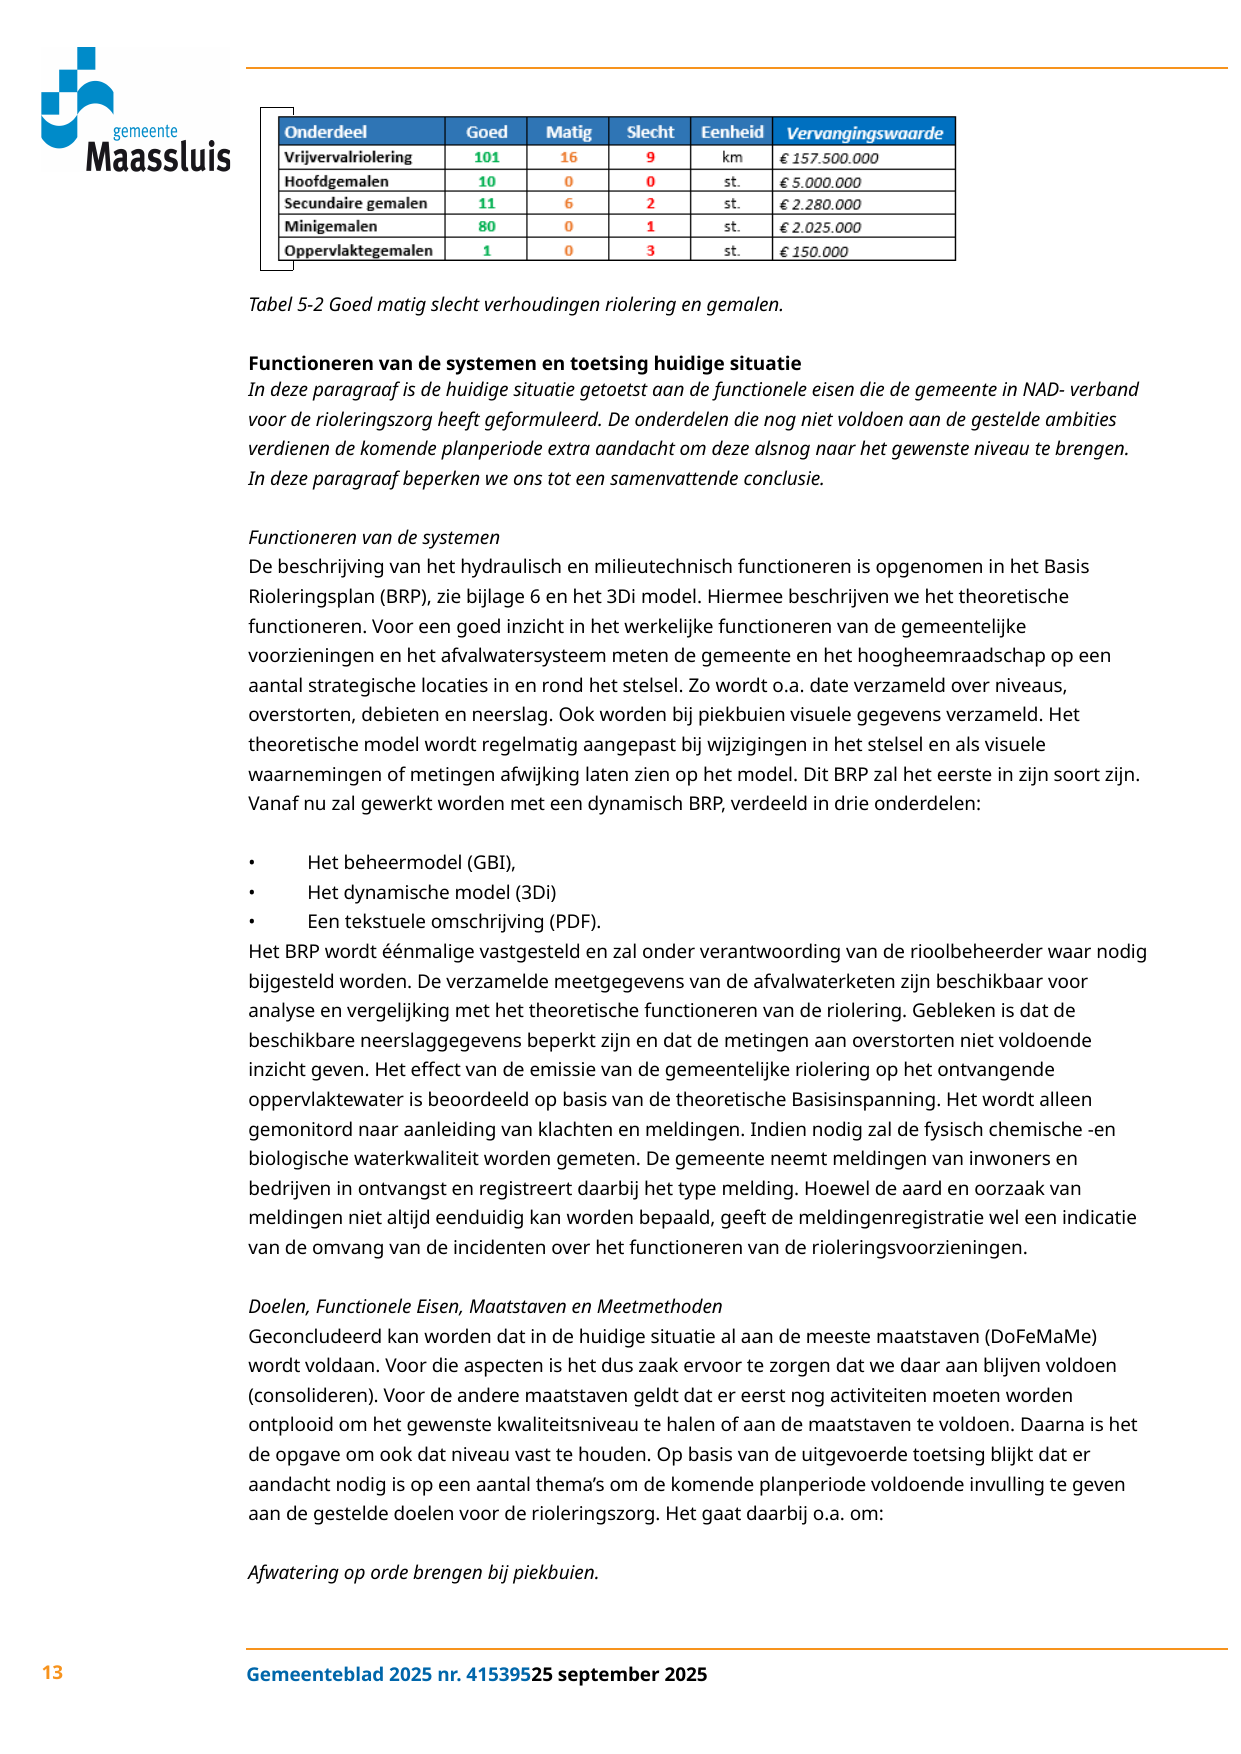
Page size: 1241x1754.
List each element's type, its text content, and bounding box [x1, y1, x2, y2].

list Een tekstuele omschrijving (PDF). [248, 909, 1152, 934]
text De beschrijving van het hydraulisch en milieutechnisch functioneren is opgenomen in het Basis Rioleringsplan (BRP), zie bijlage 6 en het 3Di model. Hiermee beschrijven we het theoretische functioneren. Voor een goed inzicht in het werkelijke functioneren van de gemeentelijke voorzieningen en het afvalwatersysteem meten de gemeente en het hoogheemraadschap op een aantal strategische locaties in en rond het stelsel. Zo wordt o.a. date verzameld over niveaus, overstorten, debieten en neerslag. Ook worden bij piekbuien visuele gegevens verzameld. Het theoretische model wordt regelmatig aangepast bij wijzigingen in het stelsel en als visuele waarnemingen of metingen afwijking laten zien op het model. Dit BRP zal het eerste in zijn soort zijn. Vanaf nu zal gewerkt worden met een dynamisch BRP, verdeeld in drie onderdelen: [248, 554, 1152, 816]
text Het BRP wordt éénmalige vastgesteld en zal onder verantwoording van de rioolbeheerder waar nodig bijgesteld worden. De verzamelde meetgegevens van de afvalwaterketen zijn beschikbaar voor analyse en vergelijking met het theoretische functioneren van de riolering. Gebleken is dat de beschikbare neerslaggegevens beperkt zijn en dat de metingen aan overstorten niet voldoende inzicht geven. Het effect van de emissie van de gemeentelijke riolering op het ontvangende oppervlaktewater is beoordeeld op basis van de theoretische Basisinspanning. Het wordt alleen gemonitord naar aanleiding van klachten en meldingen. Indien nodig zal de fysisch chemische -en biologische waterkwaliteit worden gemeten. De gemeente neemt meldingen van inwoners en bedrijven in ontvangst en registreert daarbij het type melding. Hoewel de aard en oorzaak van meldingen niet altijd eenduidig kan worden bepaald, geeft de meldingenregistratie wel een indicatie van de omvang van de incidenten over het functioneren van de rioleringsvoorzieningen. [248, 938, 1152, 1260]
text Functioneren van de systemen en toetsing huidige situatie [248, 350, 1152, 376]
text Afwatering op orde brengen bij piekbuien. [248, 1559, 1152, 1585]
text Geconcludeerd kan worden dat in de huidige situatie al aan de meeste maatstaven (DoFeMaMe) wordt voldaan. Voor die aspecten is het dus zaak ervoor te zorgen dat we daar aan blijven voldoen (consolideren). Voor de andere maatstaven geldt dat er eerst nog activiteiten moeten worden ontplooid om het gewenste kwaliteitsniveau te halen of aan de maatstaven te voldoen. Daarna is het de opgave om ook dat niveau vast te houden. Op basis van de uitgevoerde toetsing blijkt dat er aandacht nodig is op een aantal thema’s om de komende planperiode voldoende invulling te geven aan de gestelde doelen voor de rioleringszorg. Het gaat daarbij o.a. om: [248, 1323, 1152, 1526]
text Doelen, Functionele Eisen, Maatstaven en Meetmethoden [248, 1293, 1152, 1319]
picture [41, 47, 77, 92]
list Het dynamische model (3Di) [248, 879, 1152, 905]
text In deze paragraaf is de huidige situatie getoetst aan de functionele eisen die de gemeente in NAD- verband voor de rioleringszorg heeft geformuleerd. De onderdelen die nog niet voldoen aan de gestelde ambities verdienen de komende planperiode extra aandacht om deze alsnog naar het gewenste niveau te brengen. In deze paragraaf beperken we ons tot een samenvattende conclusie. [248, 376, 1152, 491]
text Functioneren van de systemen [248, 524, 1152, 550]
text Tabel 5-2 Goed matig slecht verhoudingen riolering en gemalen. [248, 291, 1152, 317]
picture [268, 115, 978, 261]
list Het beheermodel (GBI), [248, 849, 1152, 875]
picture [41, 47, 231, 172]
